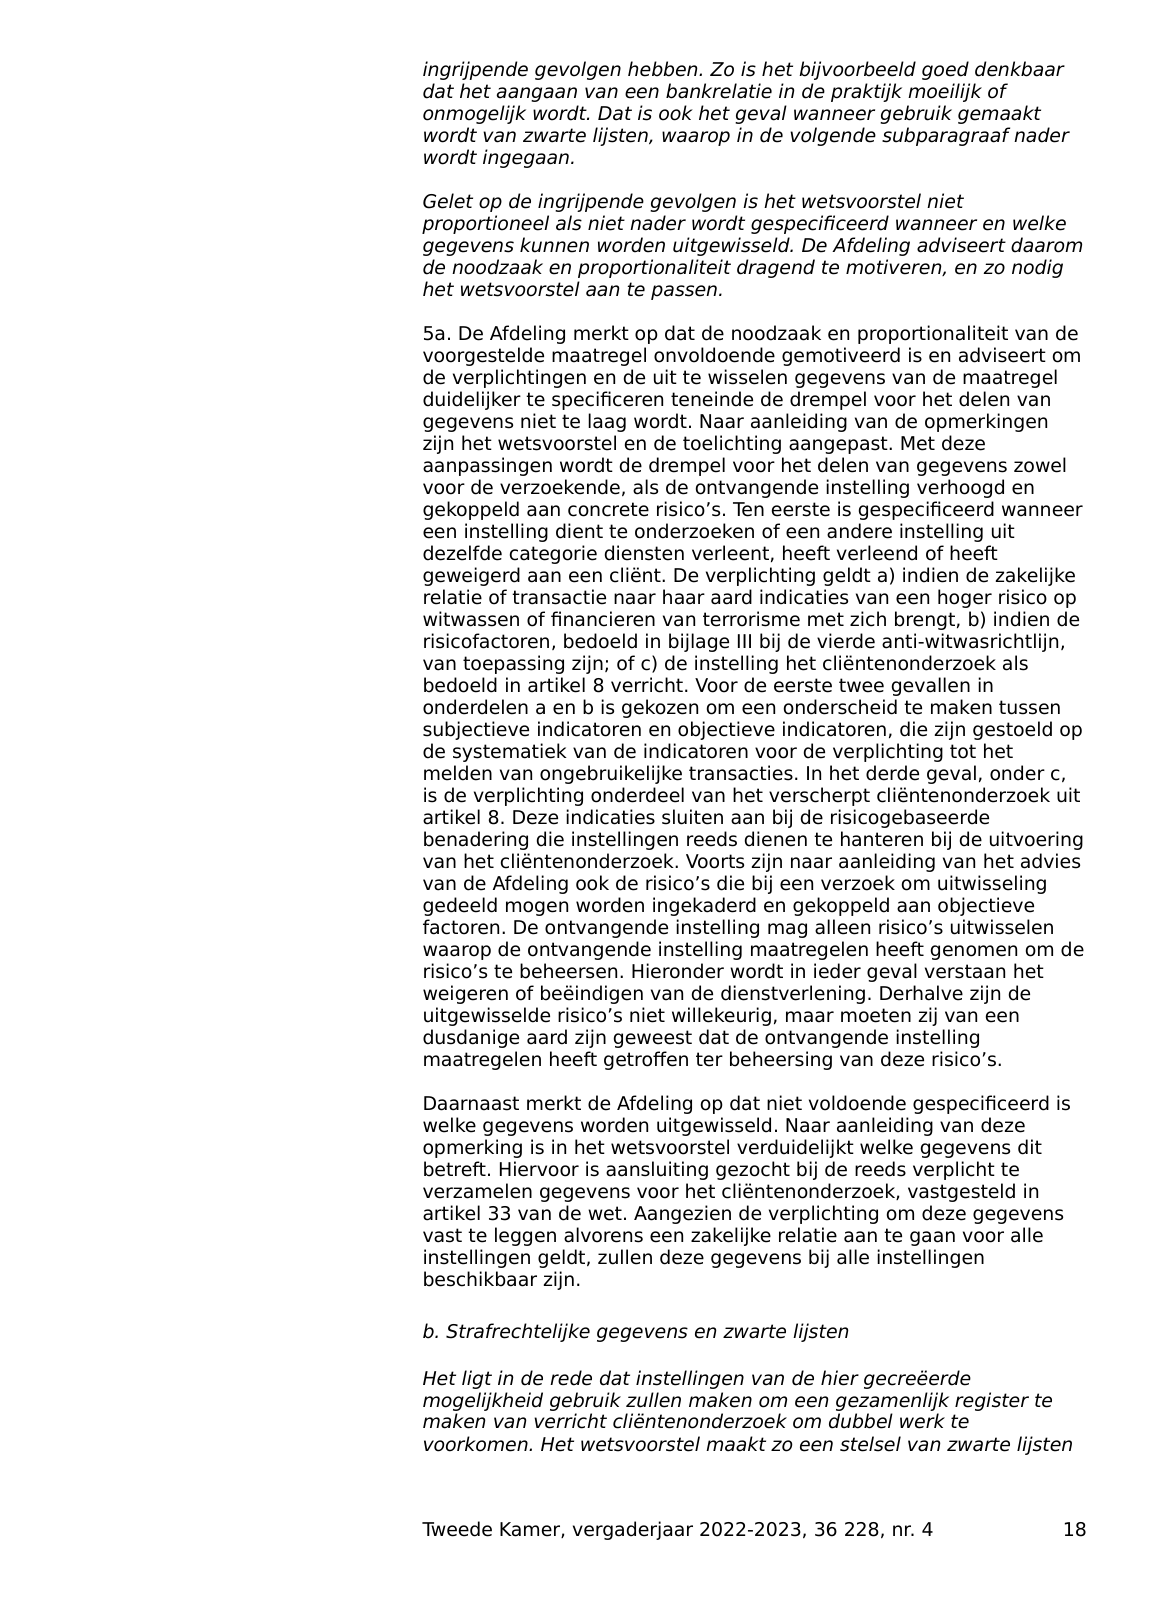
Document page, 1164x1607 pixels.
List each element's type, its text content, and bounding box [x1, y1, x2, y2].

text 5a. De Afdeling merkt op dat de noodzaak en proportionaliteit van de voorgestelde maatregel onvoldoende gemotiveerd is en adviseert om de verplichtingen en de uit te wisselen gegevens van de maatregel duidelijker te specificeren teneinde de drempel voor het delen van gegevens niet te laag wordt. Naar aanleiding van de opmerkingen zijn het wetsvoorstel en de toelichting aangepast. Met deze aanpassingen wordt de drempel voor het delen van gegevens zowel voor de verzoekende, als de ontvangende instelling verhoogd en gekoppeld aan concrete risico’s. Ten eerste is gespecificeerd wanneer een instelling dient te onderzoeken of een andere instelling uit dezelfde categorie diensten verleent, heeft verleend of heeft geweigerd aan een cliënt. De verplichting geldt a) indien de zakelijke relatie of transactie naar haar aard indicaties van een hoger risico op witwassen of financieren van terrorisme met zich brengt, b) indien de risicofactoren, bedoeld in bijlage III bij de vierde anti-witwasrichtlijn, van toepassing zijn; of c) de instelling het cliëntenonderzoek als bedoeld in artikel 8 verricht. Voor de eerste twee gevallen in onderdelen a en b is gekozen om een onderscheid te maken tussen subjectieve indicatoren en objectieve indicatoren, die zijn gestoeld op de systematiek van de indicatoren voor de verplichting tot het melden van ongebruikelijke transacties. In het derde geval, onder c, is de verplichting onderdeel van het verscherpt cliëntenonderzoek uit artikel 8. Deze indicaties sluiten aan bij de risicogebaseerde benadering die instellingen reeds dienen te hanteren bij de uitvoering van het cliëntenonderzoek. Voorts zijn naar aanleiding van het advies van de Afdeling ook de risico’s die bij een verzoek om uitwisseling gedeeld mogen worden ingekaderd en gekoppeld aan objectieve factoren. De ontvangende instelling mag alleen risico’s uitwisselen waarop de ontvangende instelling maatregelen heeft genomen om de risico’s te beheersen. Hieronder wordt in ieder geval verstaan het weigeren of beëindigen van de dienstverlening. Derhalve zijn de uitgewisselde risico’s niet willekeurig, maar moeten zij van een dusdanige aard zijn geweest dat de ontvangende instelling maatregelen heeft getroffen ter beheersing van deze risico’s. [422, 323, 1087, 1071]
text Daarnaast merkt de Afdeling op dat niet voldoende gespecificeerd is welke gegevens worden uitgewisseld. Naar aanleiding van deze opmerking is in het wetsvoorstel verduidelijkt welke gegevens dit betreft. Hiervoor is aansluiting gezocht bij de reeds verplicht te verzamelen gegevens voor het cliëntenonderzoek, vastgesteld in artikel 33 van de wet. Aangezien de verplichting om deze gegevens vast te leggen alvorens een zakelijke relatie aan te gaan voor alle instellingen geldt, zullen deze gegevens bij alle instellingen beschikbaar zijn. [422, 1093, 1087, 1291]
subtitle b. Strafrechtelijke gegevens en zwarte lijsten [422, 1321, 1087, 1342]
text Het ligt in de rede dat instellingen van de hier gecreëerde mogelijkheid gebruik zullen maken om een gezamenlijk register te maken van verricht cliëntenonderzoek om dubbel werk te voorkomen. Het wetsvoorstel maakt zo een stelsel van zwarte lijsten [422, 1367, 1087, 1455]
text ingrijpende gevolgen hebben. Zo is het bijvoorbeeld goed denkbaar dat het aangaan van een bankrelatie in de praktijk moeilijk of onmogelijk wordt. Dat is ook het geval wanneer gebruik gemaakt wordt van zwarte lijsten, waarop in de volgende subparagraaf nader wordt ingegaan. [422, 59, 1087, 169]
text Gelet op de ingrijpende gevolgen is het wetsvoorstel niet proportioneel als niet nader wordt gespecificeerd wanneer en welke gegevens kunnen worden uitgewisseld. De Afdeling adviseert daarom de noodzaak en proportionaliteit dragend te motiveren, en zo nodig het wetsvoorstel aan te passen. [422, 191, 1087, 301]
